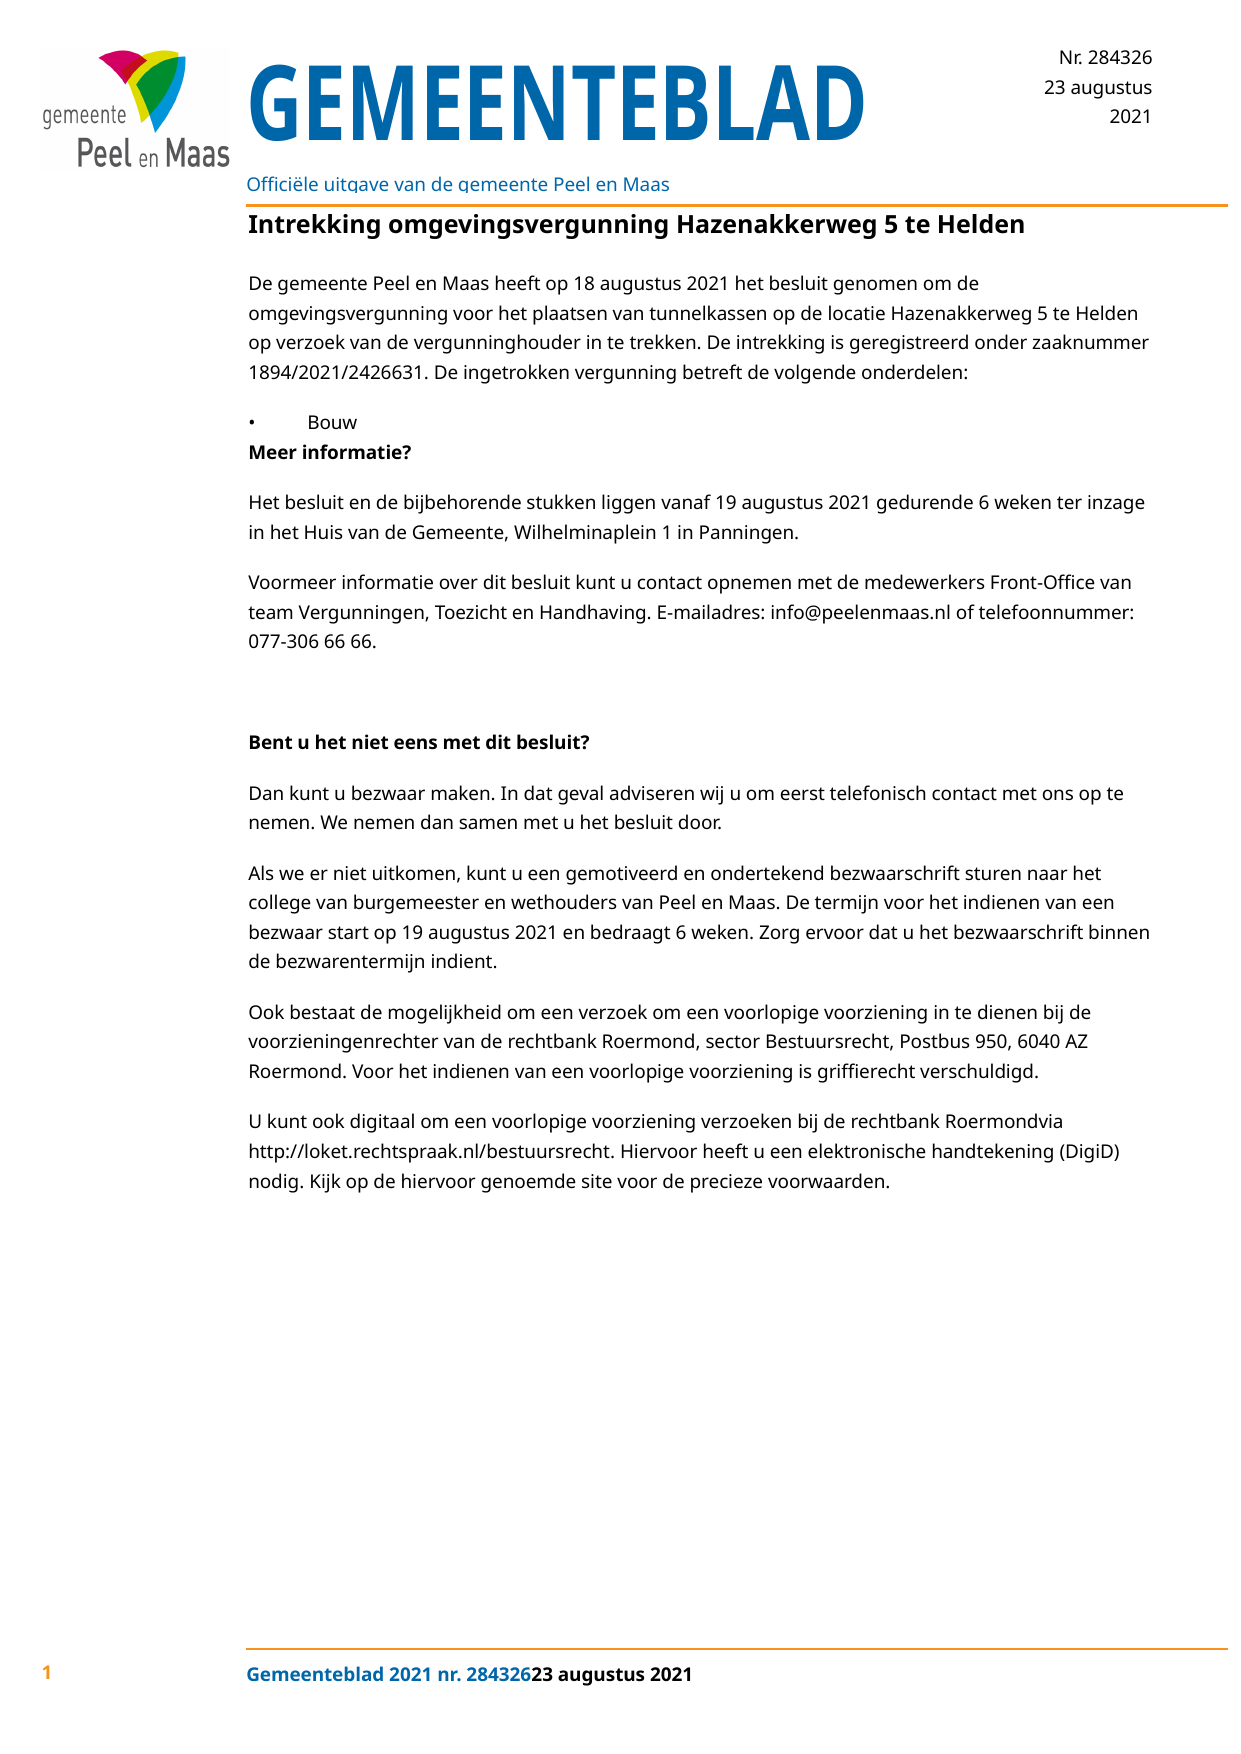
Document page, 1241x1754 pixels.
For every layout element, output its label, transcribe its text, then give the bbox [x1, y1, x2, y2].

text De gemeente Peel en Maas heeft op 18 augustus 2021 het besluit genomen om de omgevingsvergunning voor het plaatsen van tunnelkassen op de locatie Hazenakkerweg 5 te Helden op verzoek van de vergunninghouder in te trekken. De intrekking is geregistreerd onder zaaknummer 1894/2021/2426631. De ingetrokken vergunning betreft de volgende onderdelen: [248, 270, 1152, 385]
text Dan kunt u bezwaar maken. In dat geval adviseren wij u om eerst telefonisch contact met ons op te nemen. We nemen dan samen met u het besluit door. [248, 780, 1152, 835]
text Het besluit en de bijbehorende stukken liggen vanaf 19 augustus 2021 gedurende 6 weken ter inzage in het Huis van de Gemeente, Wilhelminaplein 1 in Panningen. [248, 489, 1152, 545]
text Als we er niet uitkomen, kunt u een gemotiveerd en ondertekend bezwaarschrift sturen naar het college van burgemeester en wethouders van Peel en Maas. De termijn voor het indienen van een bezwaar start op 19 augustus 2021 en bedraagt 6 weken. Zorg ervoor dat u het bezwaarschrift binnen de bezwarentermijn indient. [248, 860, 1152, 974]
text Meer informatie? [248, 439, 1152, 465]
text Intrekking omgevingsvergunning Hazenakkerweg 5 te Helden [248, 207, 1152, 241]
text Bent u het niet eens met dit besluit? [248, 729, 1152, 755]
text Ook bestaat de mogelijkheid om een verzoek om een voorlopige voorziening in te dienen bij de voorzieningenrechter van de rechtbank Roermond, sector Bestuursrecht, Postbus 950, 6040 AZ Roermond. Voor het indienen van een voorlopige voorziening is griffierecht verschuldigd. [248, 999, 1152, 1084]
text U kunt ook digitaal om een voorlopige voorziening verzoeken bij de rechtbank Roermondvia http://loket.rechtspraak.nl/bestuursrecht. Hiervoor heeft u een elektronische handtekening (DigiD) nodig. Kijk op de hiervoor genoemde site voor de precieze voorwaarden. [248, 1109, 1152, 1193]
list Bouw [248, 409, 1152, 435]
picture [41, 47, 231, 172]
text Voormeer informatie over dit besluit kunt u contact opnemen met de medewerkers Front-Office van team Vergunningen, Toezicht en Handhaving. E-mailadres: info@peelenmaas.nl of telefoonnummer: 077-306 66 66. [248, 569, 1152, 654]
